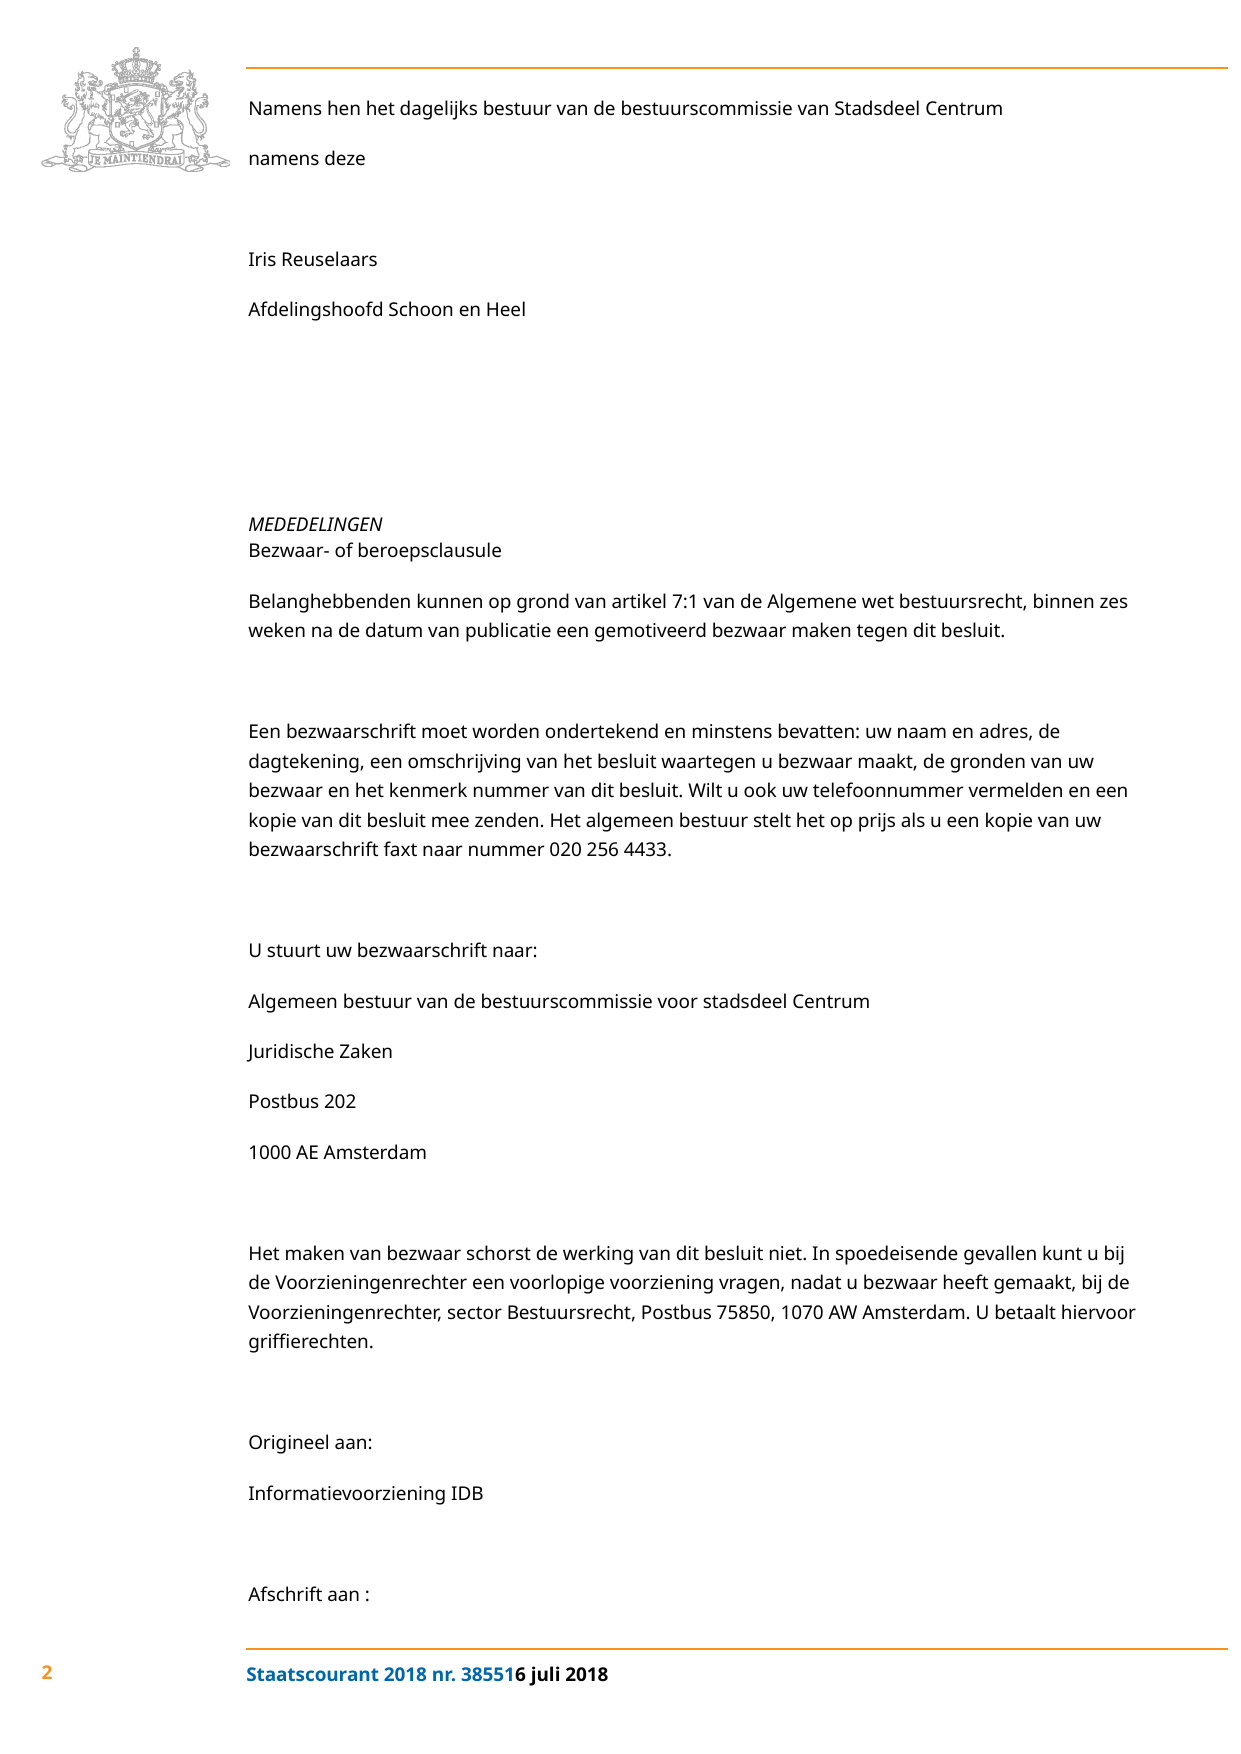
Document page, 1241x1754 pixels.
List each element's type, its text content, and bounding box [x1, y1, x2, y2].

text 1000 AE Amsterdam [248, 1139, 1152, 1165]
text Afdelingshoofd Schoon en Heel [248, 296, 1152, 322]
text Het maken van bezwaar schorst de werking van dit besluit niet. In spoedeisende gevallen kunt u bij de Voorzieningenrechter een voorlopige voorziening vragen, nadat u bezwaar heeft gemaakt, bij de Voorzieningenrechter, sector Bestuursrecht, Postbus 75850, 1070 AW Amsterdam. U betaalt hiervoor griffierechten. [248, 1240, 1152, 1354]
text Algemeen bestuur van de bestuurscommissie voor stadsdeel Centrum [248, 988, 1152, 1013]
text Informatievoorziening IDB [248, 1480, 1152, 1506]
text Afschrift aan : [248, 1581, 1152, 1606]
text U stuurt uw bezwaarschrift naar: [248, 937, 1152, 963]
text Namens hen het dagelijks bestuur van de bestuurscommissie van Stadsdeel Centrum [248, 95, 1152, 121]
text Postbus 202 [248, 1089, 1152, 1114]
text Iris Reuselaars [248, 246, 1152, 272]
text Bezwaar- of beroepsclausule [248, 537, 1152, 563]
text namens deze [248, 145, 1152, 171]
text Een bezwaarschrift moet worden ondertekend en minstens bevatten: uw naam en adres, de dagtekening, een omschrijving van het besluit waartegen u bezwaar maakt, de gronden van uw bezwaar en het kenmerk nummer van dit besluit. Wilt u ook uw telefoonnummer vermelden en een kopie van dit besluit mee zenden. Het algemeen bestuur stelt het op prijs als u een kopie van uw bezwaarschrift faxt naar nummer 020 256 4433. [248, 718, 1152, 862]
text Juridische Zaken [248, 1038, 1152, 1064]
text MEDEDELINGEN [248, 512, 1152, 537]
picture [41, 47, 231, 172]
text Belanghebbenden kunnen op grond van artikel 7:1 van de Algemene wet bestuursrecht, binnen zes weken na de datum van publicatie een gemotiveerd bezwaar maken tegen dit besluit. [248, 588, 1152, 643]
text Origineel aan: [248, 1429, 1152, 1455]
